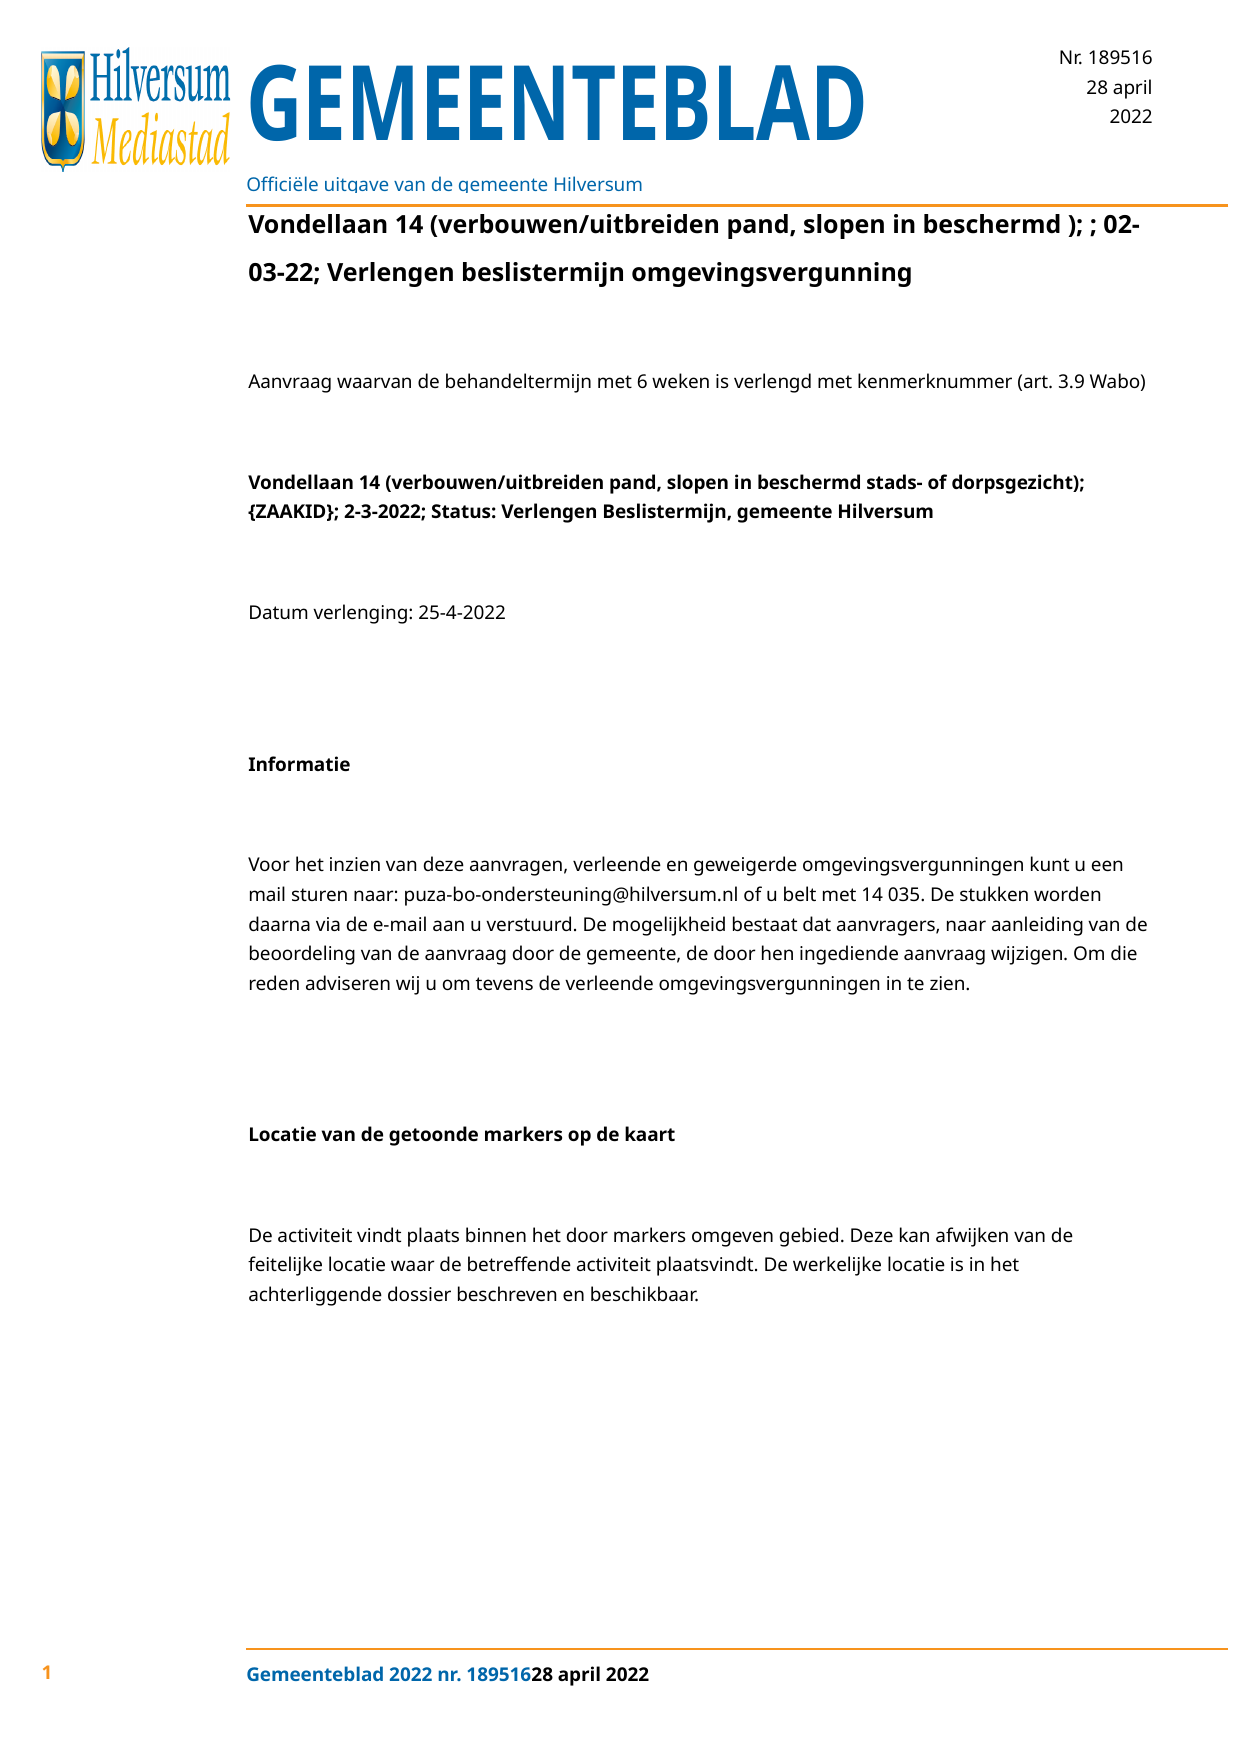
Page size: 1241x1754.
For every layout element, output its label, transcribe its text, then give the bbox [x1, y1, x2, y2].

text Vondellaan 14 (verbouwen/uitbreiden pand, slopen in beschermd stads- of dorpsgezicht); {ZAAKID}; 2-3-2022; Status: Verlengen Beslistermijn, gemeente Hilversum [248, 469, 1152, 524]
text Aanvraag waarvan de behandeltermijn met 6 weken is verlengd met kenmerknummer (art. 3.9 Wabo) [248, 368, 1152, 394]
text Vondellaan 14 (verbouwen/uitbreiden pand, slopen in beschermd ); ; 02-03-22; Verlengen beslistermijn omgevingsvergunning [248, 207, 1152, 288]
text De activiteit vindt plaats binnen het door markers omgeven gebied. Deze kan afwijken van de feitelijke locatie waar de betreffende activiteit plaatsvindt. De werkelijke locatie is in het achterliggende dossier beschreven en beschikbaar. [248, 1222, 1152, 1307]
text Datum verlenging: 25-4-2022 [248, 599, 1152, 625]
text Locatie van de getoonde markers op de kaart [248, 1121, 1152, 1147]
text Voor het inzien van deze aanvragen, verleende en geweigerde omgevingsvergunningen kunt u een mail sturen naar: puza-bo-ondersteuning@hilversum.nl of u belt met 14 035. De stukken worden daarna via de e-mail aan u verstuurd. De mogelijkheid bestaat dat aanvragers, naar aanleiding van de beoordeling van de aanvraag door de gemeente, de door hen ingediende aanvraag wijzigen. Om die reden adviseren wij u om tevens de verleende omgevingsvergunningen in te zien. [248, 852, 1152, 996]
picture [41, 47, 231, 172]
text Informatie [248, 751, 1152, 777]
